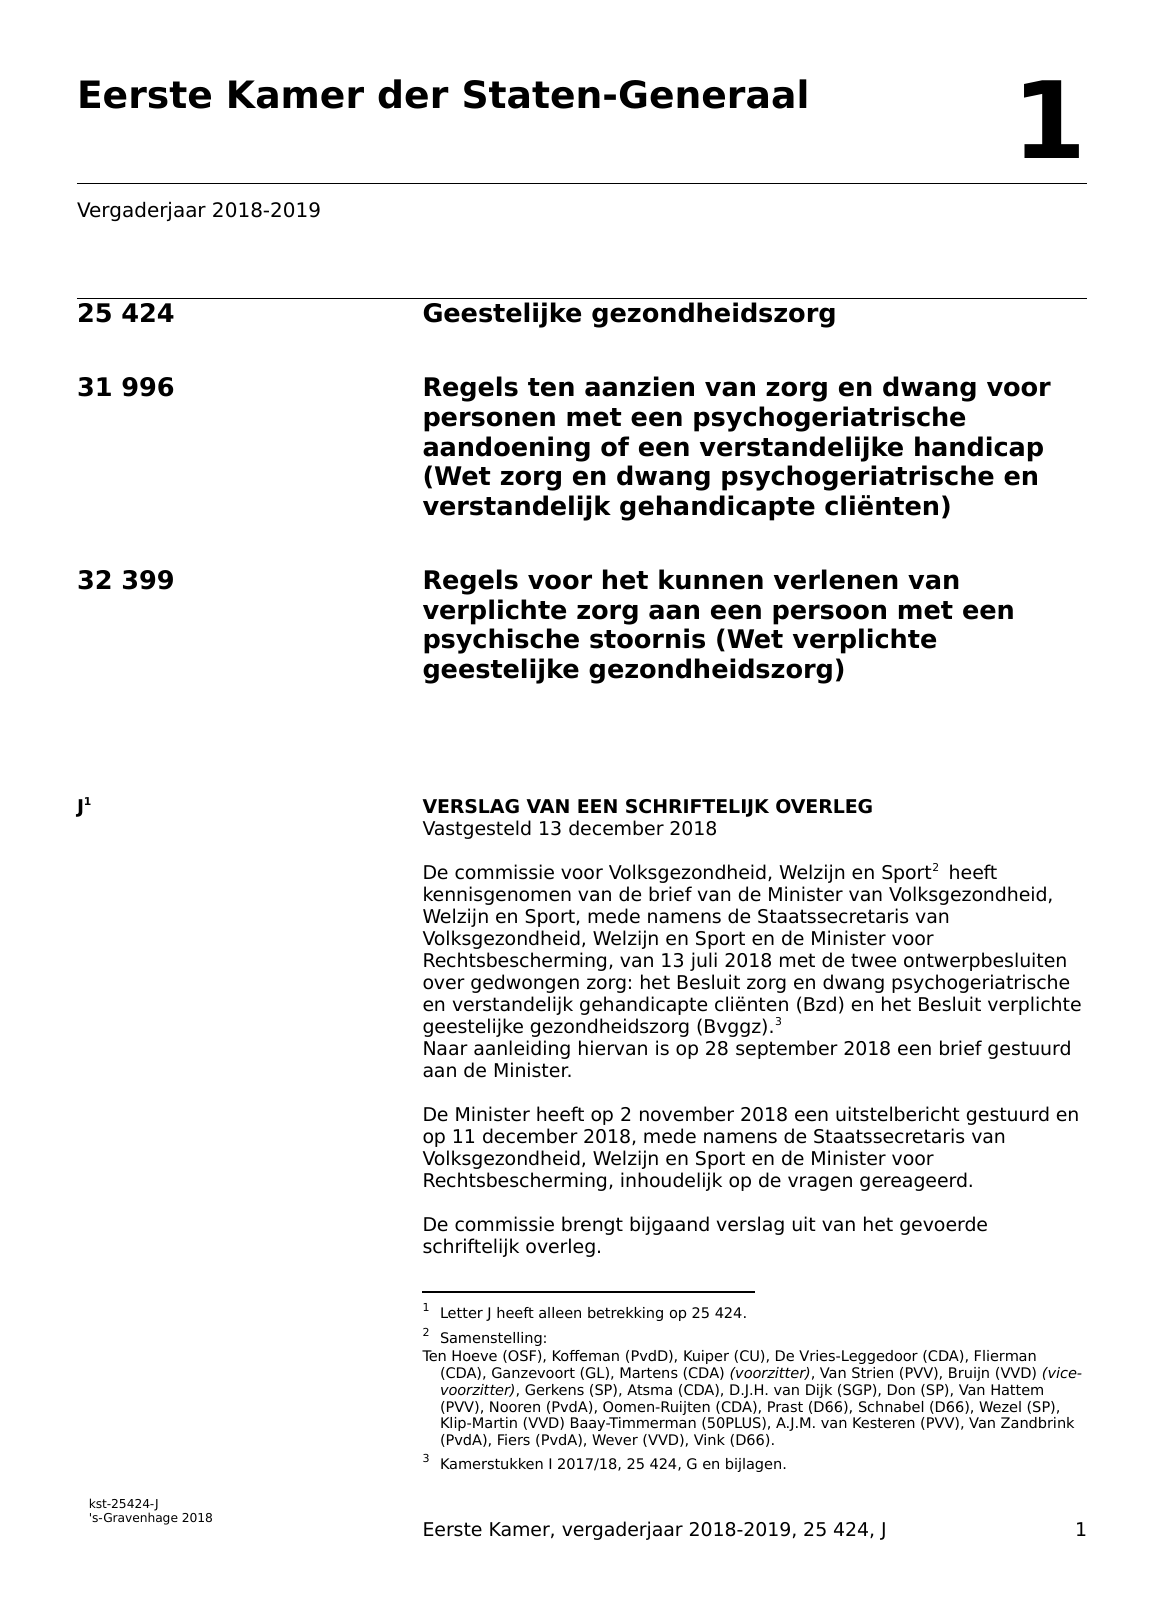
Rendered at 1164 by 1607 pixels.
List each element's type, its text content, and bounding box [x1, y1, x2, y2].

text De commissie brengt bijgaand verslag uit van het gevoerde schriftelijk overleg. [422, 1214, 1087, 1258]
subtitle 32 399 Regels voor het kunnen verlenen van verplichte zorg aan een persoon met een psychische stoornis (Wet verplichte geestelijke gezondheidszorg) [77, 566, 1087, 684]
table_header Eerste Kamer der Staten-Generaal [77, 59, 886, 183]
text De Minister heeft op 2 november 2018 een uitstelbericht gestuurd en op 11 december 2018, mede namens de Staatssecretaris van Volksgezondheid, Welzijn en Sport en de Minister voor Rechtsbescherming, inhoudelijk op de vragen gereageerd. [422, 1104, 1087, 1192]
subtitle 25 424 Geestelijke gezondheidszorg [77, 299, 1087, 329]
text 's-Gravenhage 2018 [88, 1511, 323, 1525]
subtitle J VERSLAG VAN EEN SCHRIFTELIJK OVERLEG [77, 796, 1087, 818]
text Kamerstukken I 2017/18, 25 424, G en bijlagen. [422, 1452, 1087, 1474]
text Letter J heeft alleen betrekking op 25 424. [422, 1301, 1087, 1323]
text Samenstelling: [422, 1326, 1087, 1348]
table_cell Vergaderjaar 2018-2019 [77, 184, 1087, 298]
text Ten Hoeve (OSF), Koffeman (PvdD), Kuiper (CU), De Vries-Leggedoor (CDA), Flierman (CDA), Ganzevoort (GL), Martens (CDA) (voorzitter), Van Strien (PVV), Bruijn (VVD) (vice-voorzitter), Gerkens (SP), Atsma (CDA), D.J.H. van Dijk (SGP), Don (SP), Van Hattem (PVV), Nooren (PvdA), Oomen-Ruijten (CDA), Prast (D66), Schnabel (D66), Wezel (SP), Klip-Martin (VVD) Baay-Timmerman (50PLUS), A.J.M. van Kesteren (PVV), Van Zandbrink (PvdA), Fiers (PvdA), Wever (VVD), Vink (D66). [422, 1348, 1087, 1449]
text Vastgesteld 13 december 2018 [422, 818, 1087, 839]
table_header 1 [886, 59, 1087, 183]
text De commissie voor Volksgezondheid, Welzijn en Sport heeft kennisgenomen van de brief van de Minister van Volksgezondheid, Welzijn en Sport, mede namens de Staatssecretaris van Volksgezondheid, Welzijn en Sport en de Minister voor Rechtsbescherming, van 13 juli 2018 met de twee ontwerpbesluiten over gedwongen zorg: het Besluit zorg en dwang psychogeriatrische en verstandelijk gehandicapte cliënten (Bzd) en het Besluit verplichte geestelijke gezondheidszorg (Bvggz). [422, 862, 1087, 1038]
text Naar aanleiding hiervan is op 28 september 2018 een brief gestuurd aan de Minister. [422, 1038, 1087, 1082]
subtitle 31 996 Regels ten aanzien van zorg en dwang voor personen met een psychogeriatrische aandoening of een verstandelijke handicap (Wet zorg en dwang psychogeriatrische en verstandelijk gehandicapte cliënten) [77, 373, 1087, 521]
text kst-25424-J [88, 1497, 323, 1511]
